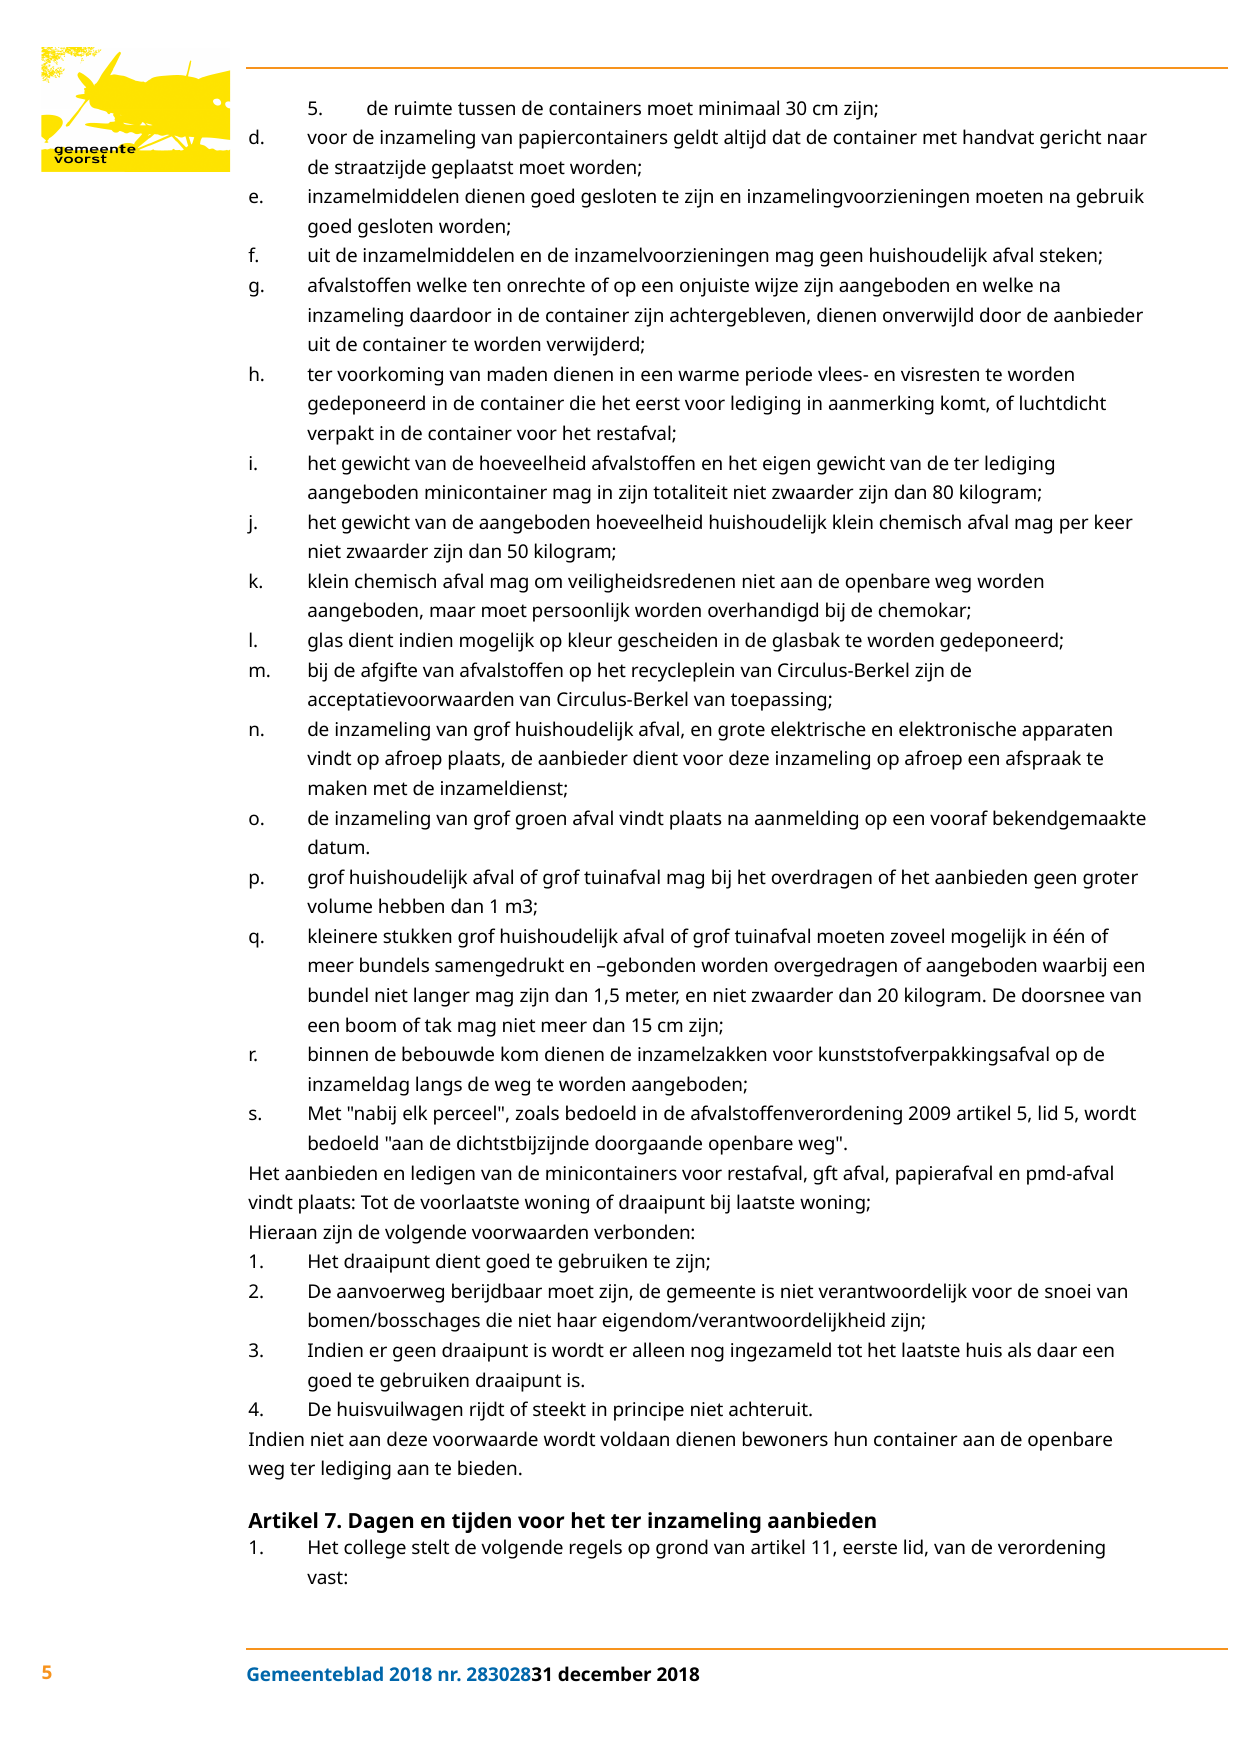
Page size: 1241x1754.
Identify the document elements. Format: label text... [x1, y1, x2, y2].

list De aanvoerweg berijdbaar moet zijn, de gemeente is niet verantwoordelijk voor de snoei van bomen/bosschages die niet haar eigendom/verantwoordelijkheid zijn; [248, 1278, 1152, 1333]
list Het college stelt de volgende regels op grond van artikel 11, eerste lid, van de verordening vast: [248, 1534, 1152, 1590]
list het gewicht van de hoeveelheid afvalstoffen en het eigen gewicht van de ter lediging aangeboden minicontainer mag in zijn totaliteit niet zwaarder zijn dan 80 kilogram; [248, 450, 1152, 505]
list Met "nabij elk perceel", zoals bedoeld in de afvalstoffenverordening 2009 artikel 5, lid 5, wordt bedoeld "aan de dichtstbijzijnde doorgaande openbare weg". [248, 1101, 1152, 1156]
list afvalstoffen welke ten onrechte of op een onjuiste wijze zijn aangeboden en welke na inzameling daardoor in de container zijn achtergebleven, dienen onverwijld door de aanbieder uit de container te worden verwijderd; [248, 272, 1152, 357]
list kleinere stukken grof huishoudelijk afval of grof tuinafval moeten zoveel mogelijk in één of meer bundels samengedrukt en –gebonden worden overgedragen of aangeboden waarbij een bundel niet langer mag zijn dan 1,5 meter, en niet zwaarder dan 20 kilogram. De doorsnee van een boom of tak mag niet meer dan 15 cm zijn; [248, 923, 1152, 1038]
list voor de inzameling van papiercontainers geldt altijd dat de container met handvat gericht naar de straatzijde geplaatst moet worden; [248, 124, 1152, 180]
list grof huishoudelijk afval of grof tuinafval mag bij het overdragen of het aanbieden geen groter volume hebben dan 1 m3; [248, 864, 1152, 919]
list inzamelmiddelen dienen goed gesloten te zijn en inzamelingvoorzieningen moeten na gebruik goed gesloten worden; [248, 183, 1152, 239]
text Het aanbieden en ledigen van de minicontainers voor restafval, gft afval, papierafval en pmd-afval vindt plaats: Tot de voorlaatste woning of draaipunt bij laatste woning; [248, 1160, 1152, 1215]
text Indien niet aan deze voorwaarde wordt voldaan dienen bewoners hun container aan de openbare weg ter lediging aan te bieden. [248, 1426, 1152, 1481]
list de inzameling van grof huishoudelijk afval, en grote elektrische en elektronische apparaten vindt op afroep plaats, de aanbieder dient voor deze inzameling op afroep een afspraak te maken met de inzameldienst; [248, 716, 1152, 801]
list de inzameling van grof groen afval vindt plaats na aanmelding op een vooraf bekendgemaakte datum. [248, 805, 1152, 860]
list ter voorkoming van maden dienen in een warme periode vlees- en visresten te worden gedeponeerd in de container die het eerst voor lediging in aanmerking komt, of luchtdicht verpakt in de container voor het restafval; [248, 361, 1152, 446]
list Indien er geen draaipunt is wordt er alleen nog ingezameld tot het laatste huis als daar een goed te gebruiken draaipunt is. [248, 1337, 1152, 1393]
list klein chemisch afval mag om veiligheidsredenen niet aan de openbare weg worden aangeboden, maar moet persoonlijk worden overhandigd bij de chemokar; [248, 568, 1152, 623]
list uit de inzamelmiddelen en de inzamelvoorzieningen mag geen huishoudelijk afval steken; [248, 243, 1152, 268]
list Het draaipunt dient goed te gebruiken te zijn; [248, 1248, 1152, 1274]
list de ruimte tussen de containers moet minimaal 30 cm zijn; [307, 95, 1152, 121]
list glas dient indien mogelijk op kleur gescheiden in de glasbak te worden gedeponeerd; [248, 627, 1152, 653]
list bij de afgifte van afvalstoffen op het recycleplein van Circulus-Berkel zijn de acceptatievoorwaarden van Circulus-Berkel van toepassing; [248, 657, 1152, 712]
list binnen de bebouwde kom dienen de inzamelzakken voor kunststofverpakkingsafval op de inzameldag langs de weg te worden aangeboden; [248, 1041, 1152, 1097]
picture [41, 47, 231, 172]
list het gewicht van de aangeboden hoeveelheid huishoudelijk klein chemisch afval mag per keer niet zwaarder zijn dan 50 kilogram; [248, 509, 1152, 564]
text Artikel 7. Dagen en tijden voor het ter inzameling aanbieden [248, 1506, 1152, 1534]
text Hieraan zijn de volgende voorwaarden verbonden: [248, 1219, 1152, 1245]
list De huisvuilwagen rijdt of steekt in principe niet achteruit. [248, 1396, 1152, 1422]
